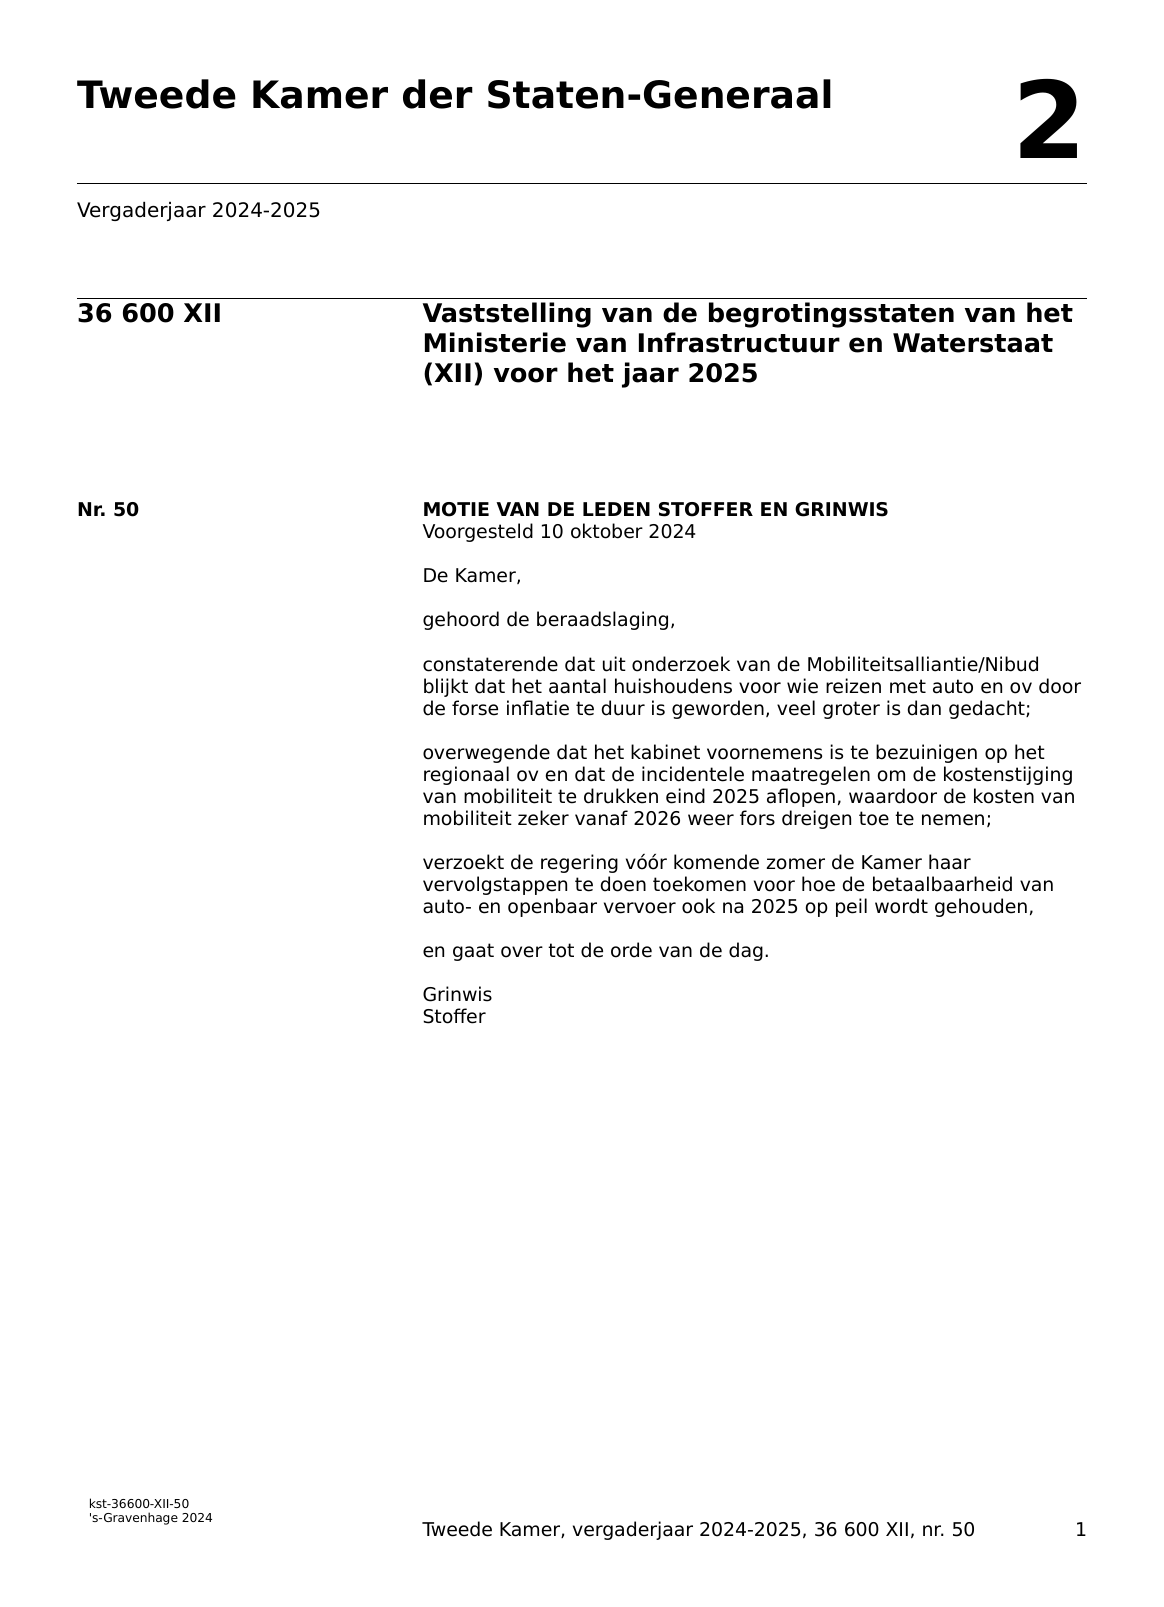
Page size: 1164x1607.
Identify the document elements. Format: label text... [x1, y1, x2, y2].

text Grinwis [422, 984, 1087, 1006]
text verzoekt de regering vóór komende zomer de Kamer haar vervolgstappen te doen toekomen voor hoe de betaalbaarheid van auto- en openbaar vervoer ook na 2025 op peil wordt gehouden, [422, 852, 1087, 918]
text gehoord de beraadslaging, [422, 609, 1087, 631]
table_cell Vergaderjaar 2024-2025 [77, 184, 1087, 298]
table_header 2 [886, 59, 1087, 183]
text De Kamer, [422, 565, 1087, 587]
text constaterende dat uit onderzoek van de Mobiliteitsalliantie/Nibud blijkt dat het aantal huishoudens voor wie reizen met auto en ov door de forse inflatie te duur is geworden, veel groter is dan gedacht; [422, 653, 1087, 719]
text Stoffer [422, 1006, 1087, 1028]
text 's-Gravenhage 2024 [88, 1511, 323, 1525]
table_header Tweede Kamer der Staten-Generaal [77, 59, 886, 183]
subtitle 36 600 XII Vaststelling van de begrotingsstaten van het Ministerie van Infrastructuur en Waterstaat (XII) voor het jaar 2025 [77, 299, 1087, 388]
text kst-36600-XII-50 [88, 1497, 323, 1511]
text overwegende dat het kabinet voornemens is te bezuinigen op het regionaal ov en dat de incidentele maatregelen om de kostenstijging van mobiliteit te drukken eind 2025 aflopen, waardoor de kosten van mobiliteit zeker vanaf 2026 weer fors dreigen toe te nemen; [422, 742, 1087, 829]
text en gaat over tot de orde van de dag. [422, 940, 1087, 962]
subtitle Nr. 50 MOTIE VAN DE LEDEN STOFFER EN GRINWIS [77, 499, 1087, 521]
text Voorgesteld 10 oktober 2024 [422, 521, 1087, 543]
